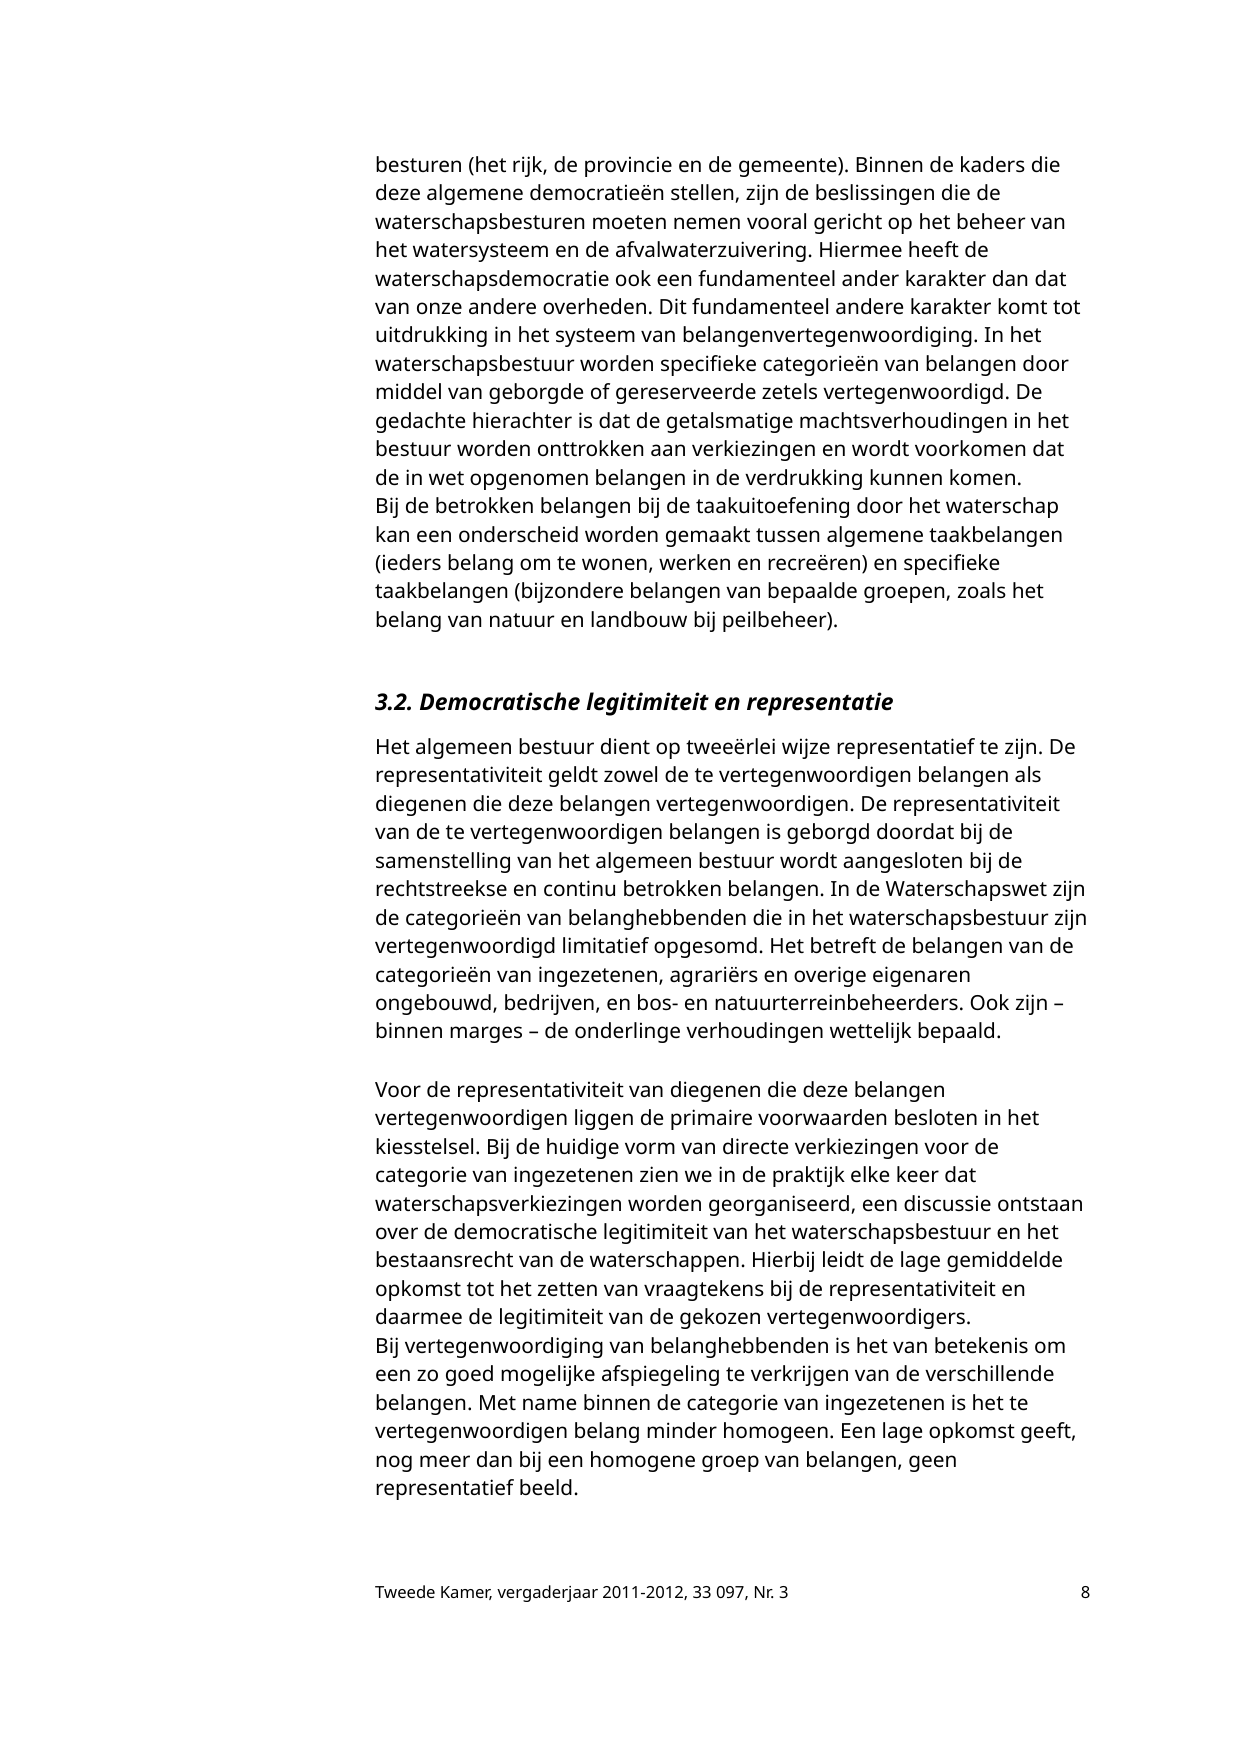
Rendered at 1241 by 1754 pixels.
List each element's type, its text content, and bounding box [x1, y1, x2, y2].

text besturen (het rijk, de provincie en de gemeente). Binnen de kaders die deze algemene democratieën stellen, zijn de beslissingen die de waterschapsbesturen moeten nemen vooral gericht op het beheer van het watersysteem en de afvalwaterzuivering. Hiermee heeft de waterschapsdemocratie ook een fundamenteel ander karakter dan dat van onze andere overheden. Dit fundamenteel andere karakter komt tot uitdrukking in het systeem van belangenvertegenwoordiging. In het waterschapsbestuur worden specifieke categorieën van belangen door middel van geborgde of gereserveerde zetels vertegenwoordigd. De gedachte hierachter is dat de getalsmatige machtsverhoudingen in het bestuur worden onttrokken aan verkiezingen en wordt voorkomen dat de in wet opgenomen belangen in de verdrukking kunnen komen. [375, 150, 1090, 491]
text Het algemeen bestuur dient op tweeërlei wijze representatief te zijn. De representativiteit geldt zowel de te vertegenwoordigen belangen als diegenen die deze belangen vertegenwoordigen. De representativiteit van de te vertegenwoordigen belangen is geborgd doordat bij de samenstelling van het algemeen bestuur wordt aangesloten bij de rechtstreekse en continu betrokken belangen. In de Waterschapswet zijn de categorieën van belanghebbenden die in het waterschapsbestuur zijn vertegenwoordigd limitatief opgesomd. Het betreft de belangen van de categorieën van ingezetenen, agrariërs en overige eigenaren ongebouwd, bedrijven, en bos- en natuurterreinbeheerders. Ook zijn – binnen marges – de onderlinge verhoudingen wettelijk bepaald. [375, 732, 1090, 1045]
text Bij de betrokken belangen bij de taakuitoefening door het waterschap kan een onderscheid worden gemaakt tussen algemene taakbelangen (ieders belang om te wonen, werken en recreëren) en specifieke taakbelangen (bijzondere belangen van bepaalde groepen, zoals het belang van natuur en landbouw bij peilbeheer). [375, 491, 1090, 633]
text Voor de representativiteit van diegenen die deze belangen vertegenwoordigen liggen de primaire voorwaarden besloten in het kiesstelsel. Bij de huidige vorm van directe verkiezingen voor de categorie van ingezetenen zien we in de praktijk elke keer dat waterschapsverkiezingen worden georganiseerd, een discussie ontstaan over de democratische legitimiteit van het waterschapsbestuur en het bestaansrecht van de waterschappen. Hierbij leidt de lage gemiddelde opkomst tot het zetten van vraagtekens bij de representativiteit en daarmee de legitimiteit van de gekozen vertegenwoordigers. [375, 1075, 1090, 1331]
subtitle 3.2. Democratische legitimiteit en representatie [375, 686, 1090, 717]
text Bij vertegenwoordiging van belanghebbenden is het van betekenis om een zo goed mogelijke afspiegeling te verkrijgen van de verschillende belangen. Met name binnen de categorie van ingezetenen is het te vertegenwoordigen belang minder homogeen. Een lage opkomst geeft, nog meer dan bij een homogene groep van belangen, geen representatief beeld. [375, 1331, 1090, 1502]
